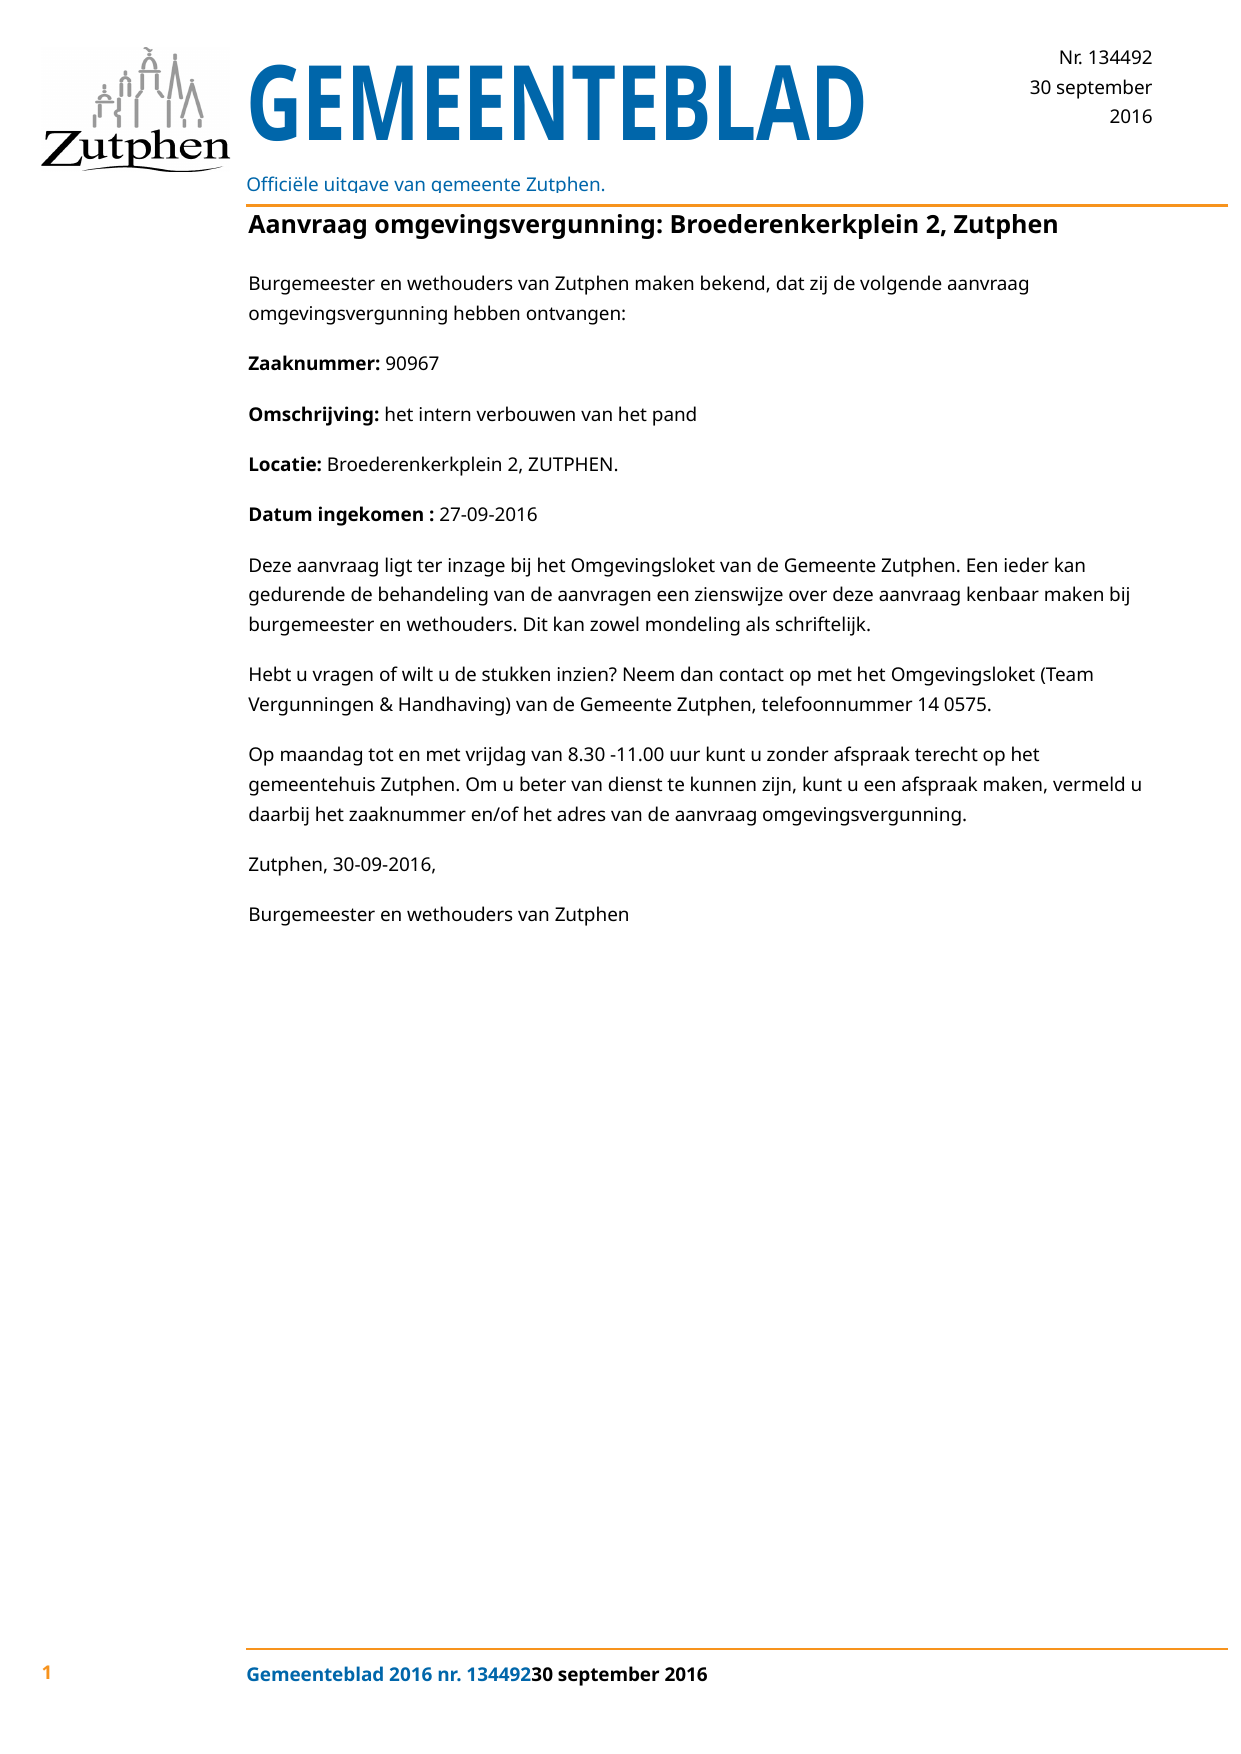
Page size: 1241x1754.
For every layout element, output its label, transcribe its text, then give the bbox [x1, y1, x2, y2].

text Hebt u vragen of wilt u de stukken inzien? Neem dan contact op met het Omgevingsloket (Team Vergunningen & Handhaving) van de Gemeente Zutphen, telefoonnummer 14 0575. [248, 662, 1152, 717]
text Locatie: Broederenkerkplein 2, ZUTPHEN. [248, 451, 1152, 477]
text Zutphen, 30-09-2016, [248, 851, 1152, 877]
text Omschrijving: het intern verbouwen van het pand [248, 401, 1152, 426]
text Zaaknummer: 90967 [248, 350, 1152, 376]
text Burgemeester en wethouders van Zutphen [248, 902, 1152, 927]
text Burgemeester en wethouders van Zutphen maken bekend, dat zij de volgende aanvraag omgevingsvergunning hebben ontvangen: [248, 270, 1152, 326]
text Aanvraag omgevingsvergunning: Broederenkerkplein 2, Zutphen [248, 207, 1152, 241]
text Datum ingekomen : 27-09-2016 [248, 502, 1152, 527]
text Op maandag tot en met vrijdag van 8.30 -11.00 uur kunt u zonder afspraak terecht op het gemeentehuis Zutphen. Om u beter van dienst te kunnen zijn, kunt u een afspraak maken, vermeld u daarbij het zaaknummer en/of het adres van de aanvraag omgevingsvergunning. [248, 742, 1152, 826]
picture [41, 47, 231, 172]
text Deze aanvraag ligt ter inzage bij het Omgevingsloket van de Gemeente Zutphen. Een ieder kan gedurende de behandeling van de aanvragen een zienswijze over deze aanvraag kenbaar maken bij burgemeester en wethouders. Dit kan zowel mondeling als schriftelijk. [248, 552, 1152, 637]
